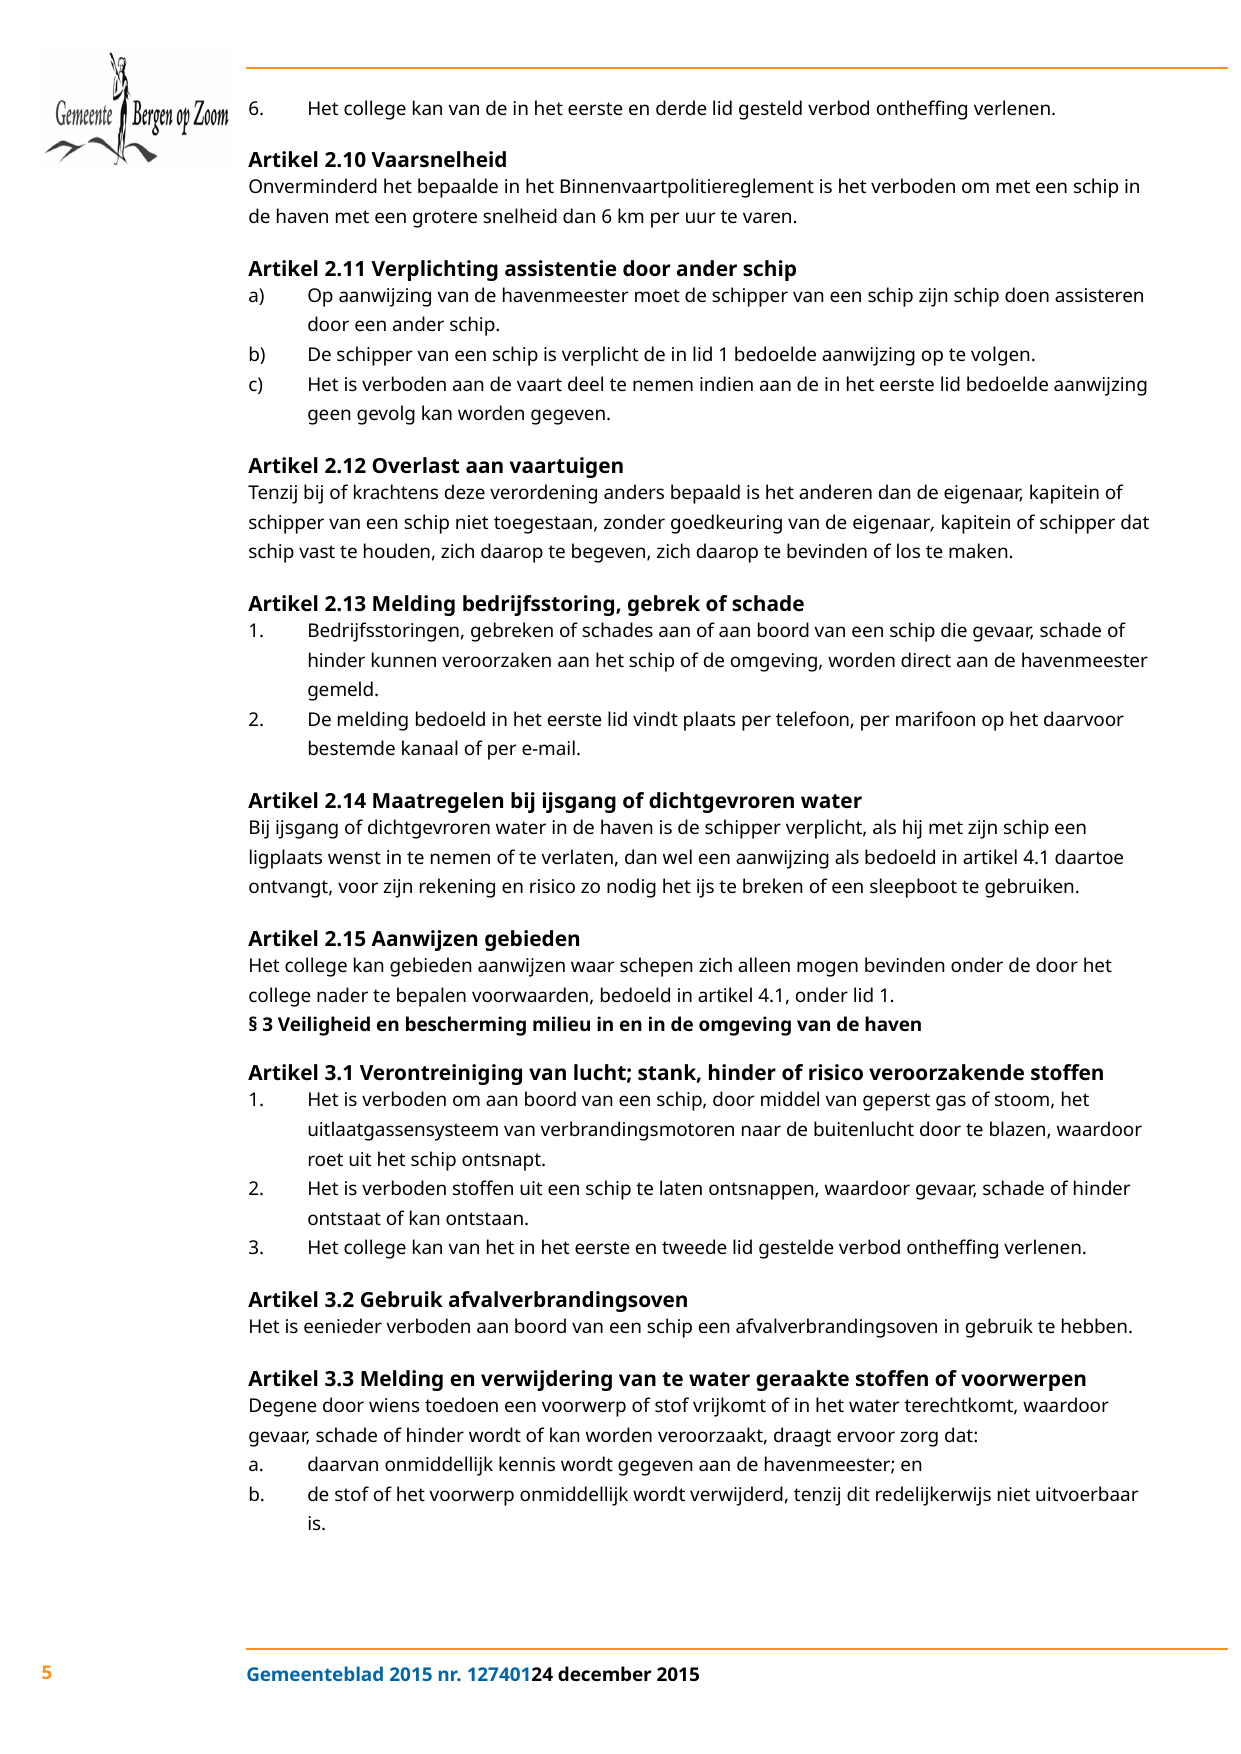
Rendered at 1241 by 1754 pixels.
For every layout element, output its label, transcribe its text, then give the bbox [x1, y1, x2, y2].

list Bedrijfsstoringen, gebreken of schades aan of aan boord van een schip die gevaar, schade of hinder kunnen veroorzaken aan het schip of de omgeving, worden direct aan de havenmeester gemeld. [248, 617, 1152, 702]
list de stof of het voorwerp onmiddellijk wordt verwijderd, tenzij dit redelijkerwijs niet uitvoerbaar is. [248, 1481, 1152, 1536]
list Het college kan van het in het eerste en tweede lid gestelde verbod ontheffing verlenen. [248, 1234, 1152, 1260]
list Het is verboden om aan boord van een schip, door middel van geperst gas of stoom, het uitlaatgassensysteem van verbrandingsmotoren naar de buitenlucht door te blazen, waardoor roet uit het schip ontsnapt. [248, 1087, 1152, 1172]
text Bij ijsgang of dichtgevroren water in de haven is de schipper verplicht, als hij met zijn schip een ligplaats wenst in te nemen of te verlaten, dan wel een aanwijzing als bedoeld in artikel 4.1 daartoe ontvangt, voor zijn rekening en risico zo nodig het ijs te breken of een sleepboot te gebruiken. [248, 814, 1152, 899]
list daarvan onmiddellijk kennis wordt gegeven aan de havenmeester; en [248, 1451, 1152, 1477]
text Onverminderd het bepaalde in het Binnenvaartpolitiereglement is het verboden om met een schip in de haven met een grotere snelheid dan 6 km per uur te varen. [248, 174, 1152, 229]
list De schipper van een schip is verplicht de in lid 1 bedoelde aanwijzing op te volgen. [248, 341, 1152, 367]
list Het college kan van de in het eerste en derde lid gesteld verbod ontheffing verlenen. [248, 95, 1152, 121]
text Het college kan gebieden aanwijzen waar schepen zich alleen mogen bevinden onder de door het college nader te bepalen voorwaarden, bedoeld in artikel 4.1, onder lid 1. [248, 952, 1152, 1008]
text Artikel 2.15 Aanwijzen gebieden [248, 924, 1152, 952]
list Het is verboden aan de vaart deel te nemen indien aan de in het eerste lid bedoelde aanwijzing geen gevolg kan worden gegeven. [248, 371, 1152, 426]
picture [41, 47, 231, 172]
text Degene door wiens toedoen een voorwerp of stof vrijkomt of in het water terechtkomt, waardoor gevaar, schade of hinder wordt of kan worden veroorzaakt, draagt ervoor zorg dat: [248, 1392, 1152, 1448]
text Artikel 3.1 Verontreiniging van lucht; stank, hinder of risico veroorzakende stoffen [248, 1058, 1152, 1087]
text § 3 Veiligheid en bescherming milieu in en in de omgeving van de haven [248, 1012, 1152, 1037]
list Het is verboden stoffen uit een schip te laten ontsnappen, waardoor gevaar, schade of hinder ontstaat of kan ontstaan. [248, 1175, 1152, 1231]
text Artikel 2.13 Melding bedrijfsstoring, gebrek of schade [248, 589, 1152, 617]
list Op aanwijzing van de havenmeester moet de schipper van een schip zijn schip doen assisteren door een ander schip. [248, 282, 1152, 337]
text Artikel 2.11 Verplichting assistentie door ander schip [248, 254, 1152, 282]
text Artikel 3.3 Melding en verwijdering van te water geraakte stoffen of voorwerpen [248, 1364, 1152, 1392]
text Artikel 3.2 Gebruik afvalverbrandingsoven [248, 1285, 1152, 1313]
list De melding bedoeld in het eerste lid vindt plaats per telefoon, per marifoon op het daarvoor bestemde kanaal of per e-mail. [248, 706, 1152, 761]
text Artikel 2.10 Vaarsnelheid [248, 145, 1152, 174]
text Tenzij bij of krachtens deze verordening anders bepaald is het anderen dan de eigenaar, kapitein of schipper van een schip niet toegestaan, zonder goedkeuring van de eigenaar, kapitein of schipper dat schip vast te houden, zich daarop te begeven, zich daarop te bevinden of los te maken. [248, 479, 1152, 564]
text Het is eenieder verboden aan boord van een schip een afvalverbrandingsoven in gebruik te hebben. [248, 1313, 1152, 1339]
text Artikel 2.12 Overlast aan vaartuigen [248, 451, 1152, 479]
text Artikel 2.14 Maatregelen bij ijsgang of dichtgevroren water [248, 786, 1152, 814]
